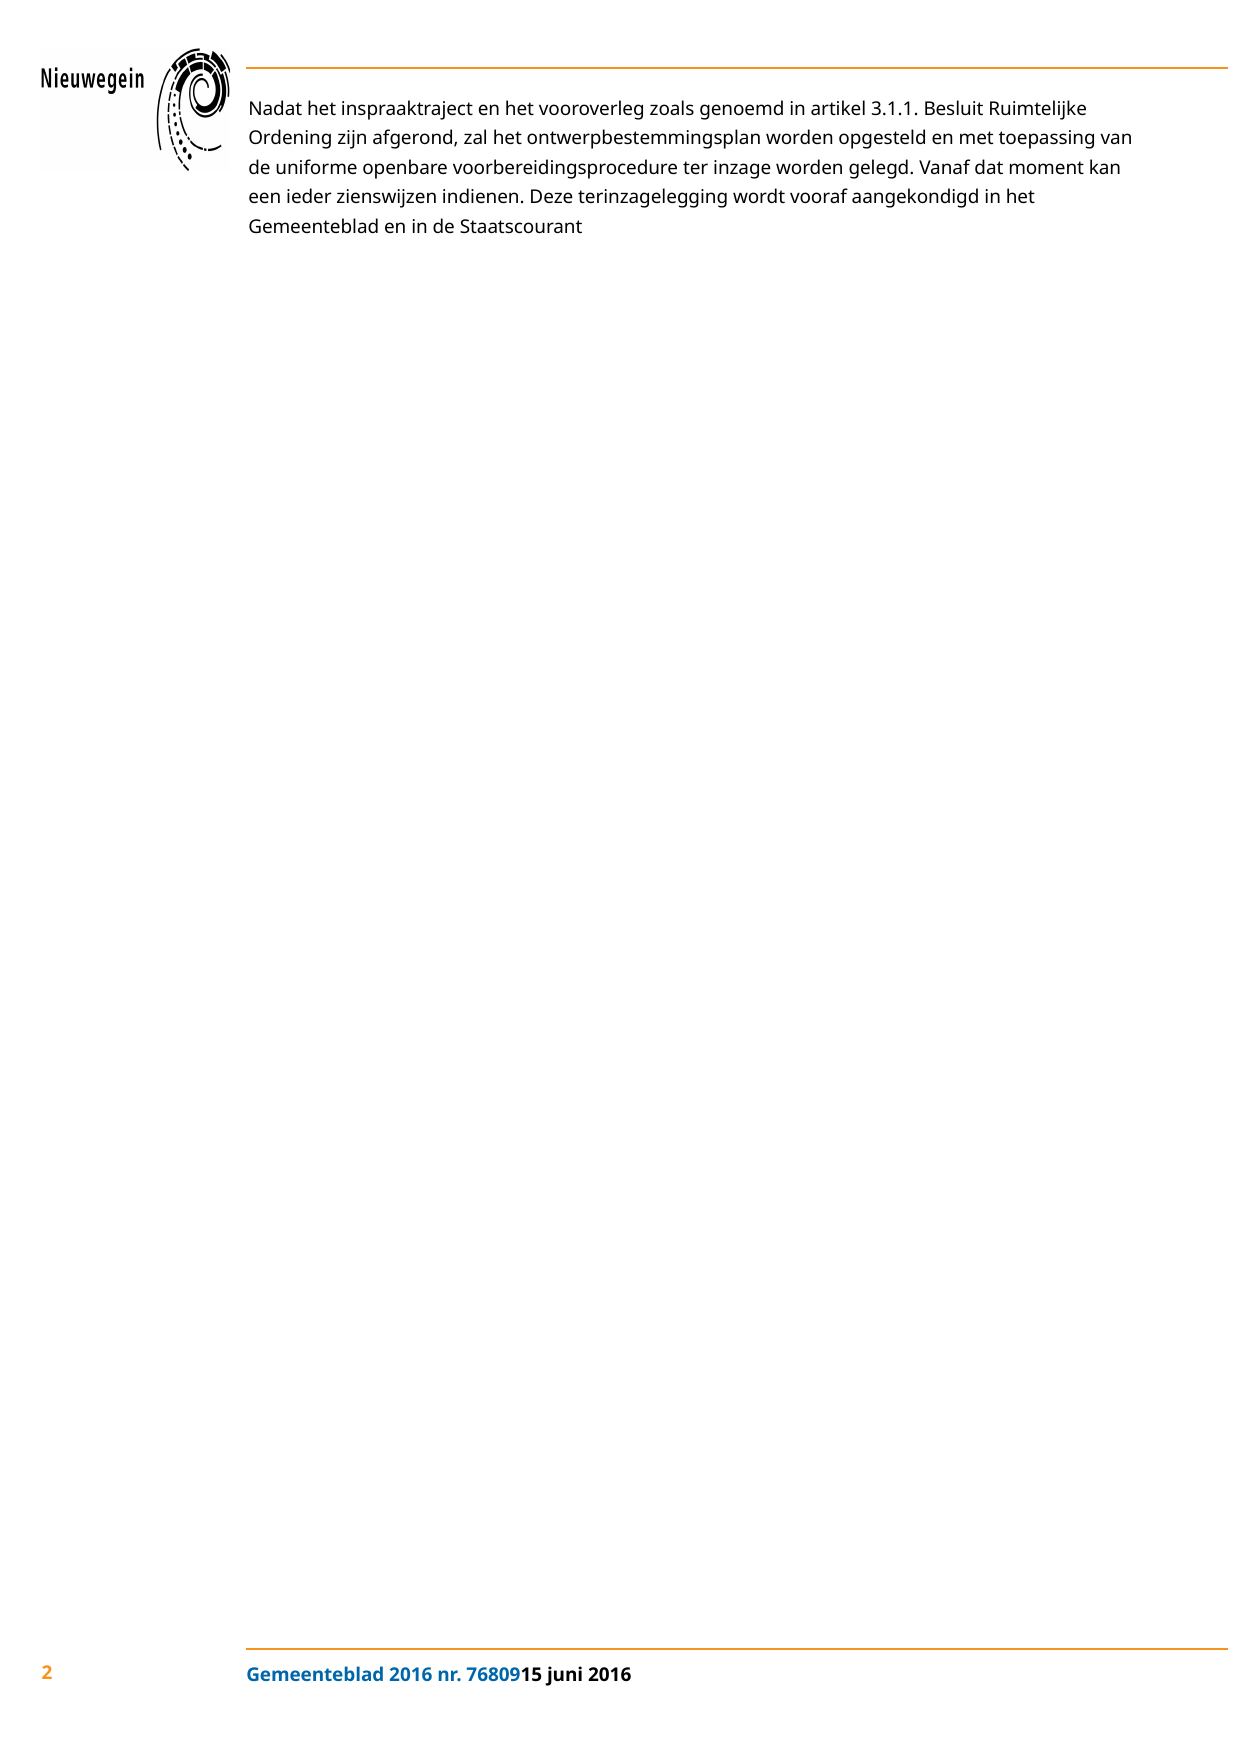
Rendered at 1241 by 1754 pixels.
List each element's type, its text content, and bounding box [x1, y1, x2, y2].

text Nadat het inspraaktraject en het vooroverleg zoals genoemd in artikel 3.1.1. Besluit Ruimtelijke Ordening zijn afgerond, zal het ontwerpbestemmingsplan worden opgesteld en met toepassing van de uniforme openbare voorbereidingsprocedure ter inzage worden gelegd. Vanaf dat moment kan een ieder zienswijzen indienen. Deze terinzagelegging wordt vooraf aangekondigd in het Gemeenteblad en in de Staatscourant [248, 95, 1152, 239]
picture [41, 47, 231, 172]
